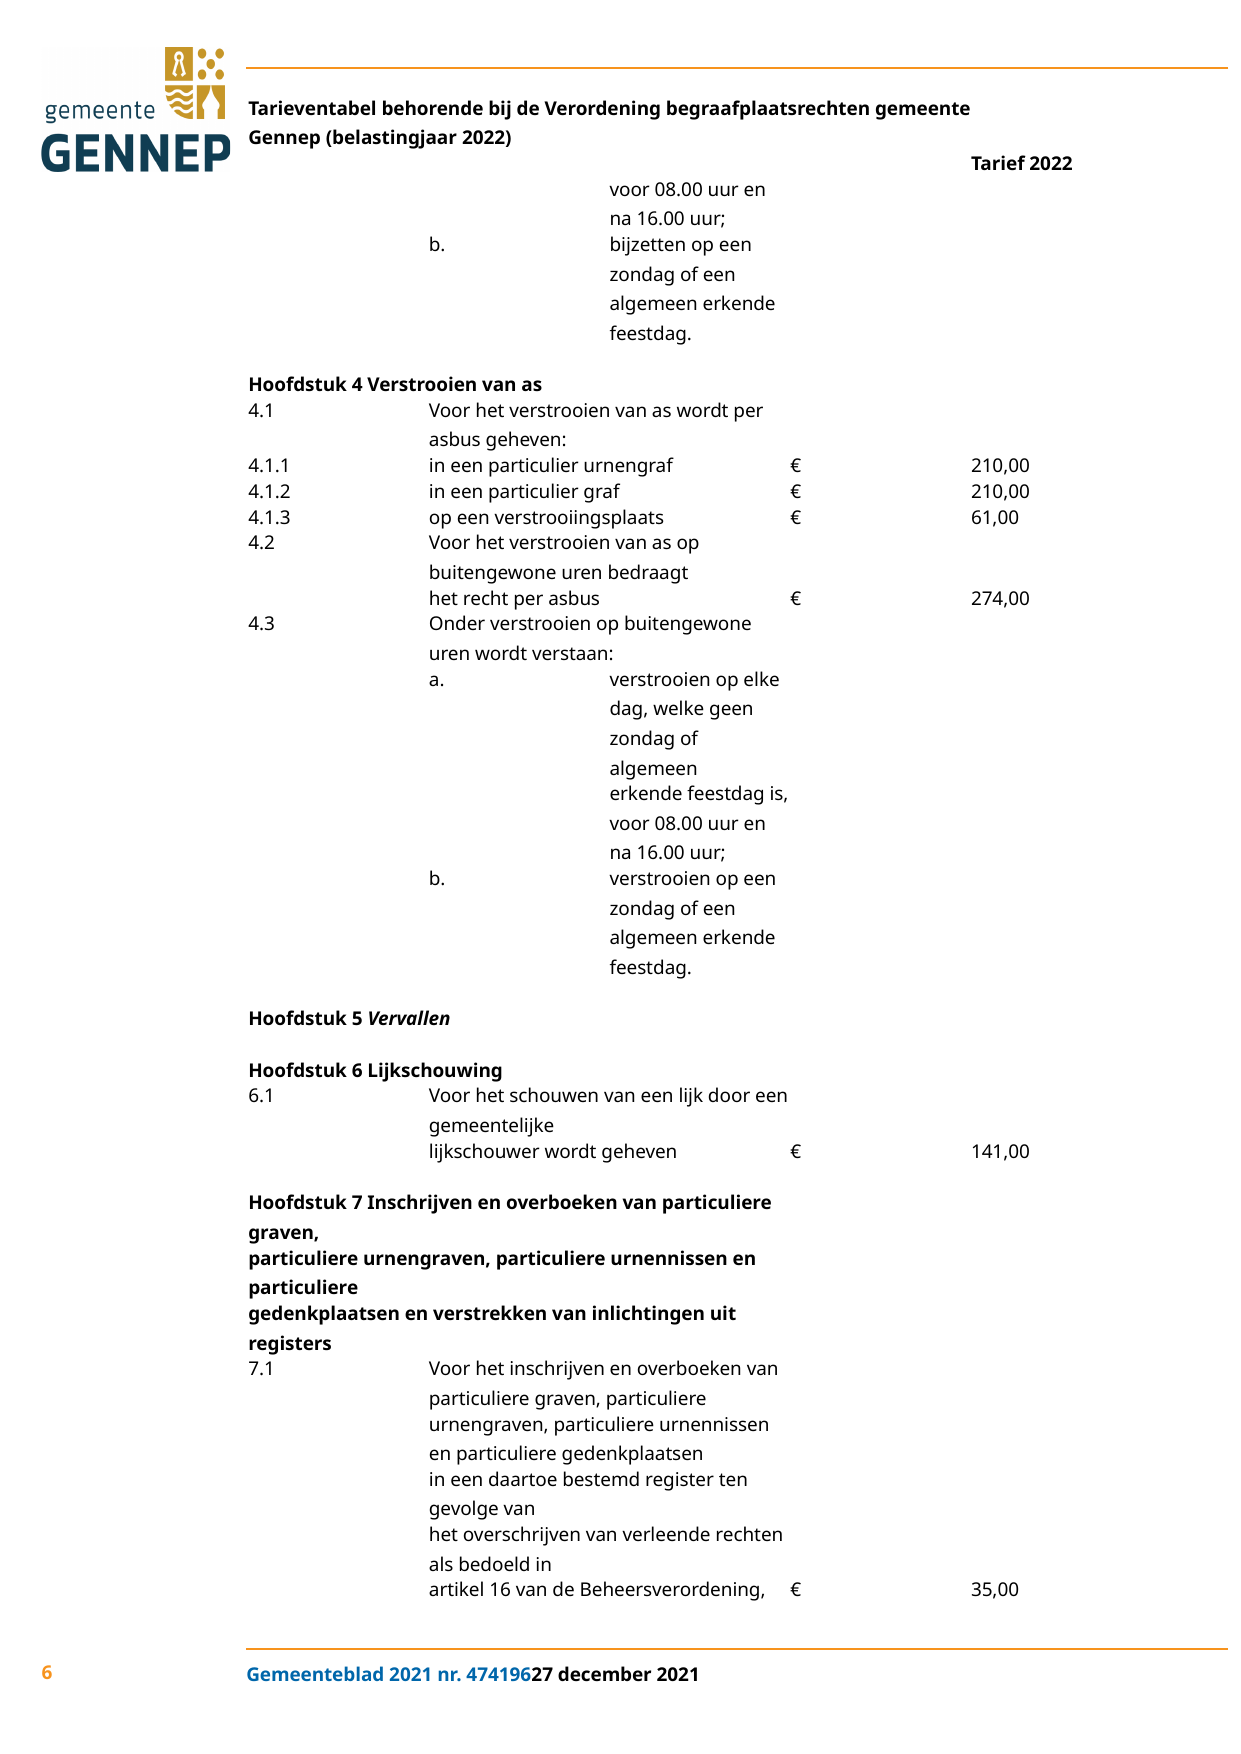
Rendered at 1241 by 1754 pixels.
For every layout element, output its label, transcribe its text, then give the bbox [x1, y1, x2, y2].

table_cell [429, 346, 609, 371]
table_cell [609, 346, 790, 371]
table_cell [609, 1164, 790, 1189]
table_cell [429, 780, 609, 865]
table_cell [971, 980, 1152, 1006]
table_cell [790, 1190, 971, 1245]
table_cell 4.1.2 [248, 478, 429, 504]
table_cell € [790, 585, 971, 611]
table_cell [790, 1031, 971, 1057]
table_cell 35,00 [971, 1577, 1152, 1602]
table_header Tarieventabel behorende bij de Verordening begraafplaatsrechten gemeente Gennep (belastingjaar 2022) [248, 95, 1152, 150]
table_cell [248, 346, 429, 371]
table_cell [790, 176, 971, 231]
table_cell [971, 1411, 1152, 1466]
table_cell het recht per asbus [429, 585, 790, 611]
table_cell [609, 980, 790, 1006]
table_cell [971, 666, 1152, 780]
table_cell in een particulier graf [429, 478, 790, 504]
table_cell [790, 865, 971, 980]
table_cell Hoofdstuk 6 Lijkschouwing [248, 1057, 790, 1083]
table_cell 274,00 [971, 585, 1152, 611]
table_cell [971, 176, 1152, 231]
table_cell [971, 611, 1152, 666]
table_cell voor 08.00 uur en na 16.00 uur; [609, 176, 790, 231]
table_cell Tarief 2022 [971, 150, 1152, 176]
table_cell 141,00 [971, 1138, 1152, 1164]
table_cell [429, 980, 609, 1006]
table_cell [429, 1164, 609, 1189]
table_cell het overschrijven van verleende rechten als bedoeld in [429, 1521, 790, 1577]
table_cell [971, 1300, 1152, 1355]
table_cell Voor het verstrooien van as wordt per asbus geheven: [429, 397, 790, 452]
table_cell Hoofdstuk 7 Inschrijven en overboeken van particuliere graven, [248, 1190, 790, 1245]
table_cell in een daartoe bestemd register ten gevolge van [429, 1466, 790, 1521]
table_cell € [790, 1577, 971, 1602]
table_cell [971, 865, 1152, 980]
table_cell [248, 980, 429, 1006]
table_cell [248, 666, 429, 780]
table_cell [790, 1245, 971, 1300]
table_cell particuliere urnengraven, particuliere urnennissen en particuliere [248, 1245, 790, 1300]
table_cell 4.1 [248, 397, 429, 452]
table_cell [971, 1164, 1152, 1189]
table_cell verstrooien op een zondag of een algemeen erkende feestdag. [609, 865, 790, 980]
table_cell [790, 1057, 971, 1083]
table_cell [790, 1521, 971, 1577]
table_cell [790, 1355, 971, 1411]
table_cell [248, 176, 429, 231]
table_cell [790, 1466, 971, 1521]
table_cell gedenkplaatsen en verstrekken van inlichtingen uit registers [248, 1300, 790, 1355]
table_cell Hoofdstuk 5 Vervallen [248, 1006, 790, 1031]
table_cell 210,00 [971, 478, 1152, 504]
table_cell [609, 1031, 790, 1057]
table_cell [248, 1138, 429, 1164]
table_cell [790, 1411, 971, 1466]
table_cell [971, 1245, 1152, 1300]
table_cell urnengraven, particuliere urnennissen en particuliere gedenkplaatsen [429, 1411, 790, 1466]
table_cell [971, 397, 1152, 452]
table_cell Voor het verstrooien van as op buitengewone uren bedraagt [429, 530, 790, 585]
table_cell [971, 1355, 1152, 1411]
table_cell [790, 371, 971, 397]
table_cell € [790, 478, 971, 504]
table_cell [248, 1031, 429, 1057]
table_cell b. [429, 231, 609, 346]
table_cell bijzetten op een zondag of een algemeen erkende feestdag. [609, 231, 790, 346]
table_cell [971, 1057, 1152, 1083]
table_cell [248, 865, 429, 980]
table_cell Hoofdstuk 4 Verstrooien van as [248, 371, 790, 397]
table_cell [248, 231, 429, 346]
table_cell [790, 611, 971, 666]
table_cell [790, 980, 971, 1006]
table_cell 4.3 [248, 611, 429, 666]
table_cell [790, 1300, 971, 1355]
table_cell Onder verstrooien op buitengewone uren wordt verstaan: [429, 611, 790, 666]
table_cell [429, 150, 609, 176]
table_cell [790, 666, 971, 780]
table_cell 210,00 [971, 453, 1152, 478]
table_cell [971, 1190, 1152, 1245]
table_cell [971, 1521, 1152, 1577]
table_cell 6.1 [248, 1083, 429, 1138]
table_cell [790, 1083, 971, 1138]
table_cell [248, 780, 429, 865]
table_cell [790, 530, 971, 585]
table_cell a. [429, 666, 609, 780]
table_cell [790, 1164, 971, 1189]
table_cell verstrooien op elke dag, welke geen zondag of algemeen [609, 666, 790, 780]
table_cell [248, 1411, 429, 1466]
table_cell Voor het inschrijven en overboeken van particuliere graven, particuliere [429, 1355, 790, 1411]
table_cell [971, 530, 1152, 585]
table_cell 7.1 [248, 1355, 429, 1411]
table_cell 4.1.1 [248, 453, 429, 478]
table_cell [971, 1466, 1152, 1521]
table_cell erkende feestdag is, voor 08.00 uur en na 16.00 uur; [609, 780, 790, 865]
table_cell [790, 1006, 971, 1031]
table_cell [971, 1083, 1152, 1138]
table_cell [429, 1031, 609, 1057]
table_cell [248, 1521, 429, 1577]
table_cell [429, 176, 609, 231]
table_cell € [790, 453, 971, 478]
table_cell op een verstrooiingsplaats [429, 504, 790, 529]
table_cell [971, 371, 1152, 397]
table_cell [248, 585, 429, 611]
table_cell [790, 231, 971, 346]
table_cell [790, 780, 971, 865]
table_cell 4.2 [248, 530, 429, 585]
table_cell 61,00 [971, 504, 1152, 529]
table_cell [790, 346, 971, 371]
table_cell [971, 231, 1152, 346]
table_cell € [790, 504, 971, 529]
table_cell artikel 16 van de Beheersverordening, [429, 1577, 790, 1602]
picture [41, 47, 231, 172]
table_cell in een particulier urnengraf [429, 453, 790, 478]
table_cell [248, 1164, 429, 1189]
table_cell [790, 150, 971, 176]
table_cell [971, 1031, 1152, 1057]
table_cell [248, 1466, 429, 1521]
table_cell [971, 346, 1152, 371]
table_cell [790, 397, 971, 452]
table_cell [248, 1577, 429, 1602]
table_cell [971, 780, 1152, 865]
table_cell Voor het schouwen van een lijk door een gemeentelijke [429, 1083, 790, 1138]
table_cell 4.1.3 [248, 504, 429, 529]
table_cell [971, 1006, 1152, 1031]
table_cell b. [429, 865, 609, 980]
table_cell [248, 150, 429, 176]
table_cell lijkschouwer wordt geheven [429, 1138, 790, 1164]
table_cell € [790, 1138, 971, 1164]
table_cell [609, 150, 790, 176]
